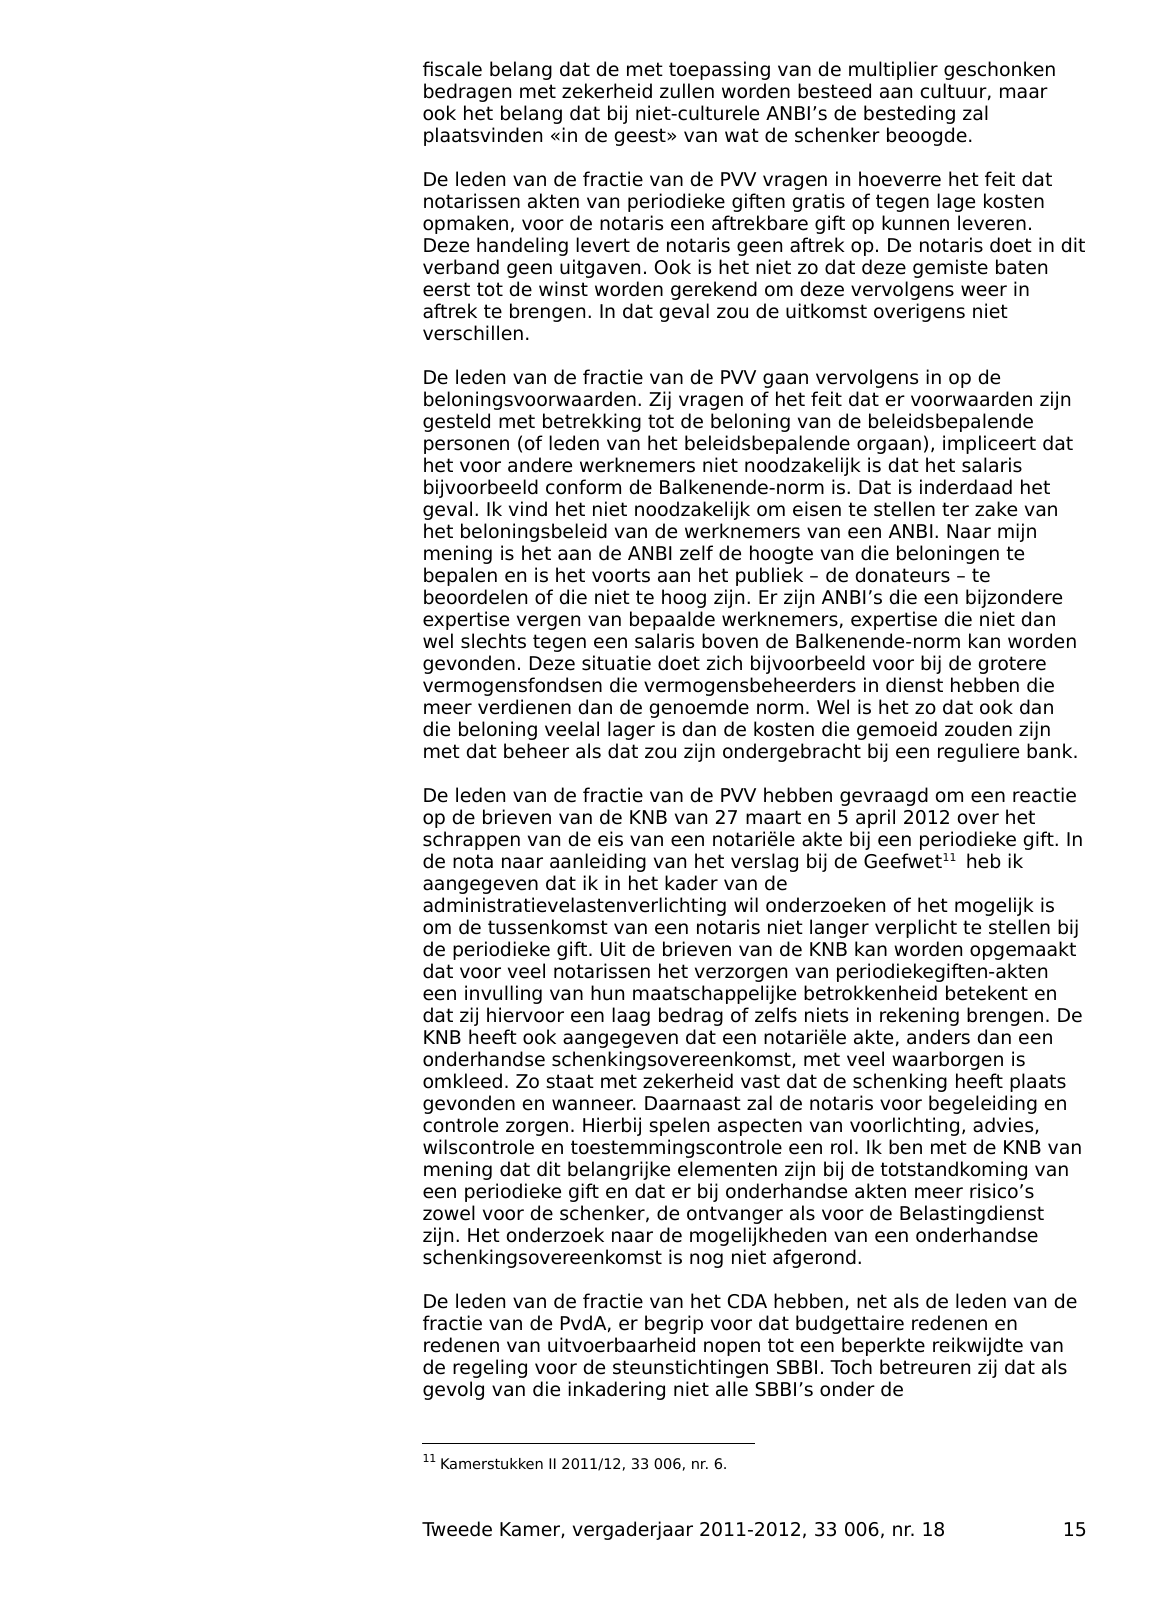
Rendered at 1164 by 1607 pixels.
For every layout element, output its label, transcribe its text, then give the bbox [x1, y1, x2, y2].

text De leden van de fractie van de PVV gaan vervolgens in op de beloningsvoorwaarden. Zij vragen of het feit dat er voorwaarden zijn gesteld met betrekking tot de beloning van de beleidsbepalende personen (of leden van het beleidsbepalende orgaan), impliceert dat het voor andere werknemers niet noodzakelijk is dat het salaris bijvoorbeeld conform de Balkenende-norm is. Dat is inderdaad het geval. Ik vind het niet noodzakelijk om eisen te stellen ter zake van het beloningsbeleid van de werknemers van een ANBI. Naar mijn mening is het aan de ANBI zelf de hoogte van die beloningen te bepalen en is het voorts aan het publiek – de donateurs – te beoordelen of die niet te hoog zijn. Er zijn ANBI’s die een bijzondere expertise vergen van bepaalde werknemers, expertise die niet dan wel slechts tegen een salaris boven de Balkenende-norm kan worden gevonden. Deze situatie doet zich bijvoorbeeld voor bij de grotere vermogensfondsen die vermogensbeheerders in dienst hebben die meer verdienen dan de genoemde norm. Wel is het zo dat ook dan die beloning veelal lager is dan de kosten die gemoeid zouden zijn met dat beheer als dat zou zijn ondergebracht bij een reguliere bank. [422, 367, 1087, 763]
text De leden van de fractie van de PVV vragen in hoeverre het feit dat notarissen akten van periodieke giften gratis of tegen lage kosten opmaken, voor de notaris een aftrekbare gift op kunnen leveren. Deze handeling levert de notaris geen aftrek op. De notaris doet in dit verband geen uitgaven. Ook is het niet zo dat deze gemiste baten eerst tot de winst worden gerekend om deze vervolgens weer in aftrek te brengen. In dat geval zou de uitkomst overigens niet verschillen. [422, 169, 1087, 345]
text De leden van de fractie van de PVV hebben gevraagd om een reactie op de brieven van de KNB van 27 maart en 5 april 2012 over het schrappen van de eis van een notariële akte bij een periodieke gift. In de nota naar aanleiding van het verslag bij de Geefwet heb ik aangegeven dat ik in het kader van de administratievelastenverlichting wil onderzoeken of het mogelijk is om de tussenkomst van een notaris niet langer verplicht te stellen bij de periodieke gift. Uit de brieven van de KNB kan worden opgemaakt dat voor veel notarissen het verzorgen van periodiekegiften-akten een invulling van hun maatschappelijke betrokkenheid betekent en dat zij hiervoor een laag bedrag of zelfs niets in rekening brengen. De KNB heeft ook aangegeven dat een notariële akte, anders dan een onderhandse schenkingsovereenkomst, met veel waarborgen is omkleed. Zo staat met zekerheid vast dat de schenking heeft plaats gevonden en wanneer. Daarnaast zal de notaris voor begeleiding en controle zorgen. Hierbij spelen aspecten van voorlichting, advies, wilscontrole en toestemmingscontrole een rol. Ik ben met de KNB van mening dat dit belangrijke elementen zijn bij de totstandkoming van een periodieke gift en dat er bij onderhandse akten meer risico’s zowel voor de schenker, de ontvanger als voor de Belastingdienst zijn. Het onderzoek naar de mogelijkheden van een onderhandse schenkingsovereenkomst is nog niet afgerond. [422, 785, 1087, 1268]
text De leden van de fractie van het CDA hebben, net als de leden van de fractie van de PvdA, er begrip voor dat budgettaire redenen en redenen van uitvoerbaarheid nopen tot een beperkte reikwijdte van de regeling voor de steunstichtingen SBBI. Toch betreuren zij dat als gevolg van die inkadering niet alle SBBI’s onder de [422, 1291, 1087, 1401]
text Kamerstukken II 2011/12, 33 006, nr. 6. [422, 1452, 1087, 1474]
text fiscale belang dat de met toepassing van de multiplier geschonken bedragen met zekerheid zullen worden besteed aan cultuur, maar ook het belang dat bij niet-culturele ANBI’s de besteding zal plaatsvinden «in de geest» van wat de schenker beoogde. [422, 59, 1087, 147]
